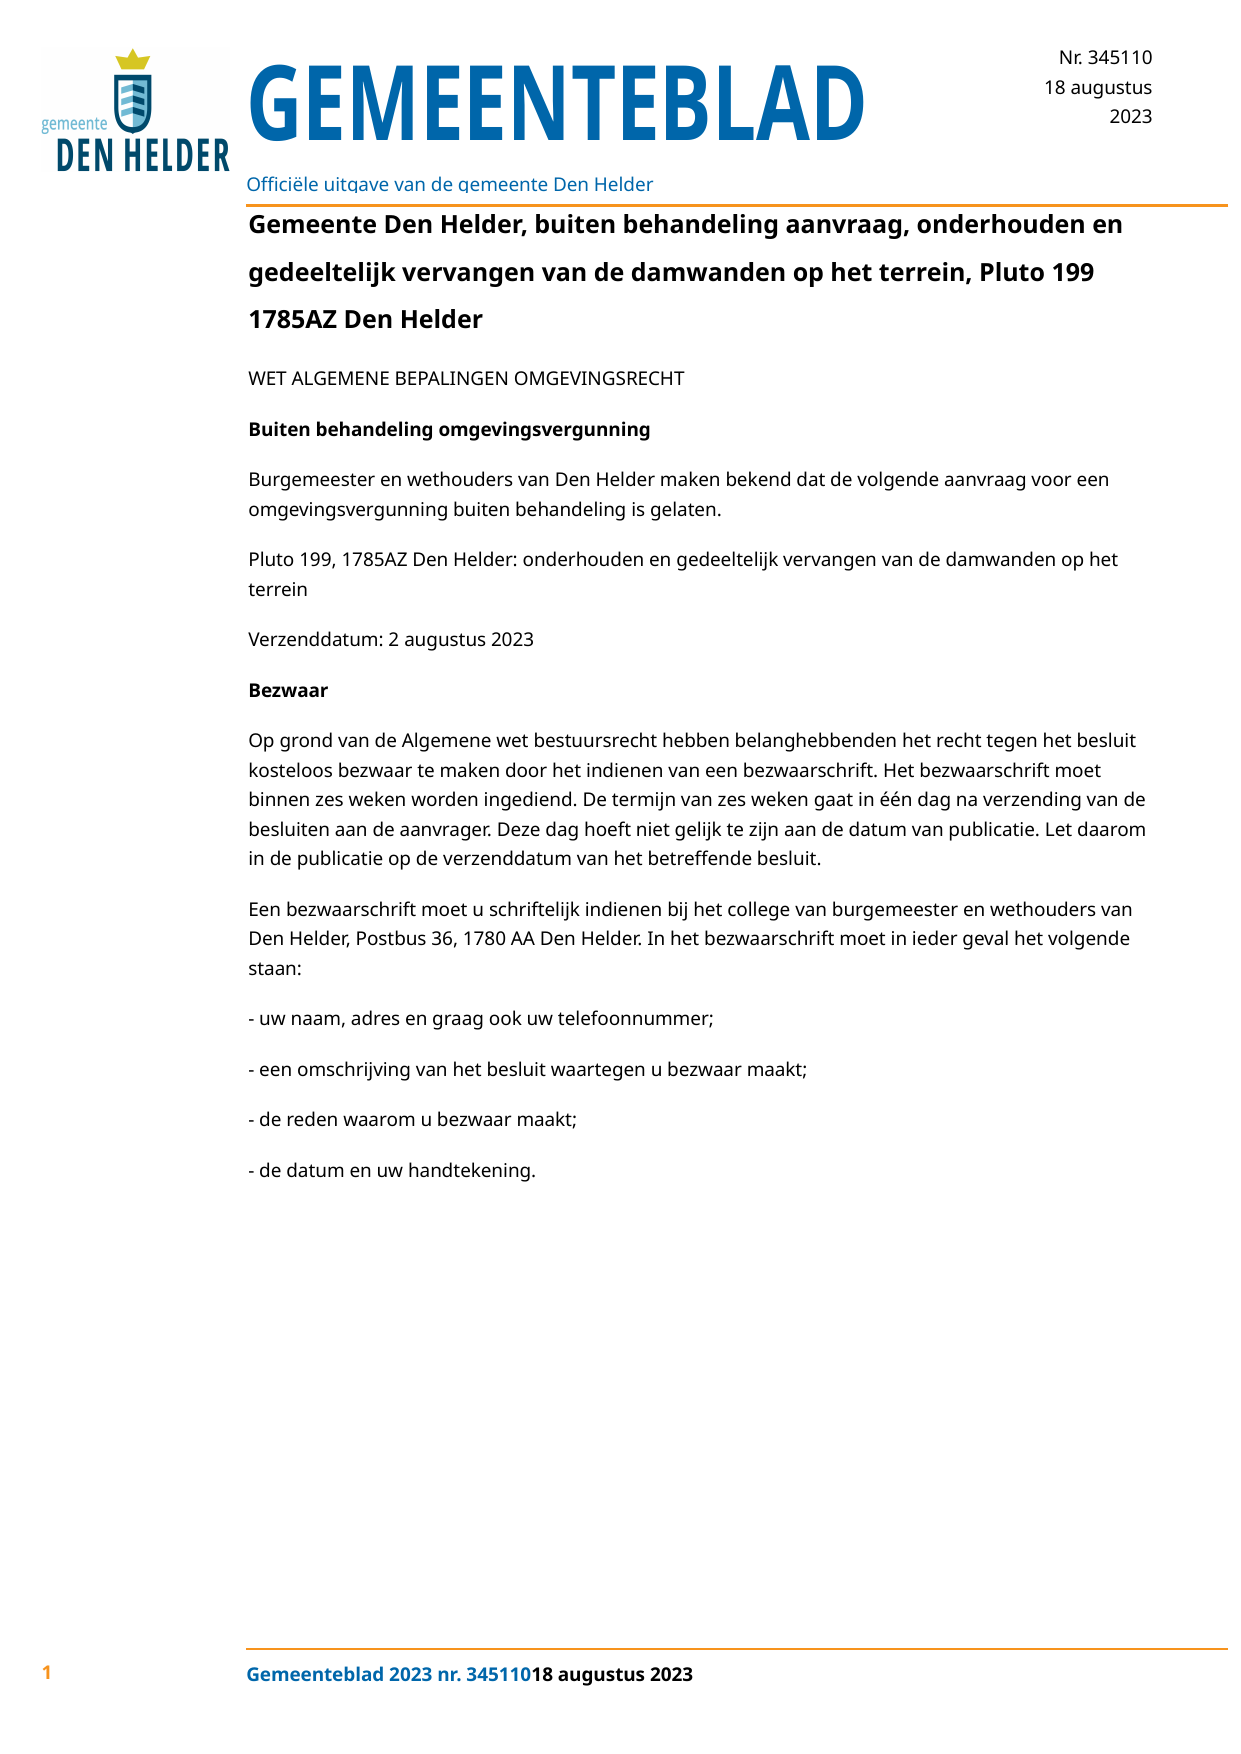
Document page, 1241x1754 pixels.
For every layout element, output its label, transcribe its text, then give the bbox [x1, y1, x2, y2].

picture [220, 160, 224, 172]
text - de reden waarom u bezwaar maakt; [248, 1106, 1152, 1132]
text Burgemeester en wethouders van Den Helder maken bekend dat de volgende aanvraag voor een omgevingsvergunning buiten behandeling is gelaten. [248, 466, 1152, 522]
text WET ALGEMENE BEPALINGEN OMGEVINGSRECHT [248, 366, 1152, 391]
picture [100, 154, 106, 172]
text Gemeente Den Helder, buiten behandeling aanvraag, onderhouden en gedeeltelijk vervangen van de damwanden op het terrein, Pluto 199 1785AZ Den Helder [248, 207, 1152, 336]
picture [182, 144, 187, 165]
picture [63, 144, 68, 165]
picture [41, 47, 231, 172]
text Pluto 199, 1785AZ Den Helder: onderhouden en gedeeltelijk vervangen van de damwanden op het terrein [248, 546, 1152, 602]
text - uw naam, adres en graag ook uw telefoonnummer; [248, 1006, 1152, 1031]
picture [130, 157, 135, 172]
text Verzenddatum: 2 augustus 2023 [248, 626, 1152, 652]
text Een bezwaarschrift moet u schriftelijk indienen bij het college van burgemeester en wethouders van Den Helder, Postbus 36, 1780 AA Den Helder. In het bezwaarschrift moet in ieder geval het volgende staan: [248, 896, 1152, 981]
text - de datum en uw handtekening. [248, 1157, 1152, 1182]
text Buiten behandeling omgevingsvergunning [248, 416, 1152, 442]
text Bezwaar [248, 677, 1152, 702]
text - een omschrijving van het besluit waartegen u bezwaar maakt; [248, 1056, 1152, 1082]
text Op grond van de Algemene wet bestuursrecht hebben belanghebbenden het recht tegen het besluit kosteloos bezwaar te maken door het indienen van een bezwaarschrift. Het bezwaarschrift moet binnen zes weken worden ingediend. De termijn van zes weken gaat in één dag na verzending van de besluiten aan de aanvrager. Deze dag hoeft niet gelijk te zijn aan de datum van publicatie. Let daarom in de publicatie op de verzenddatum van het betreffende besluit. [248, 727, 1152, 871]
